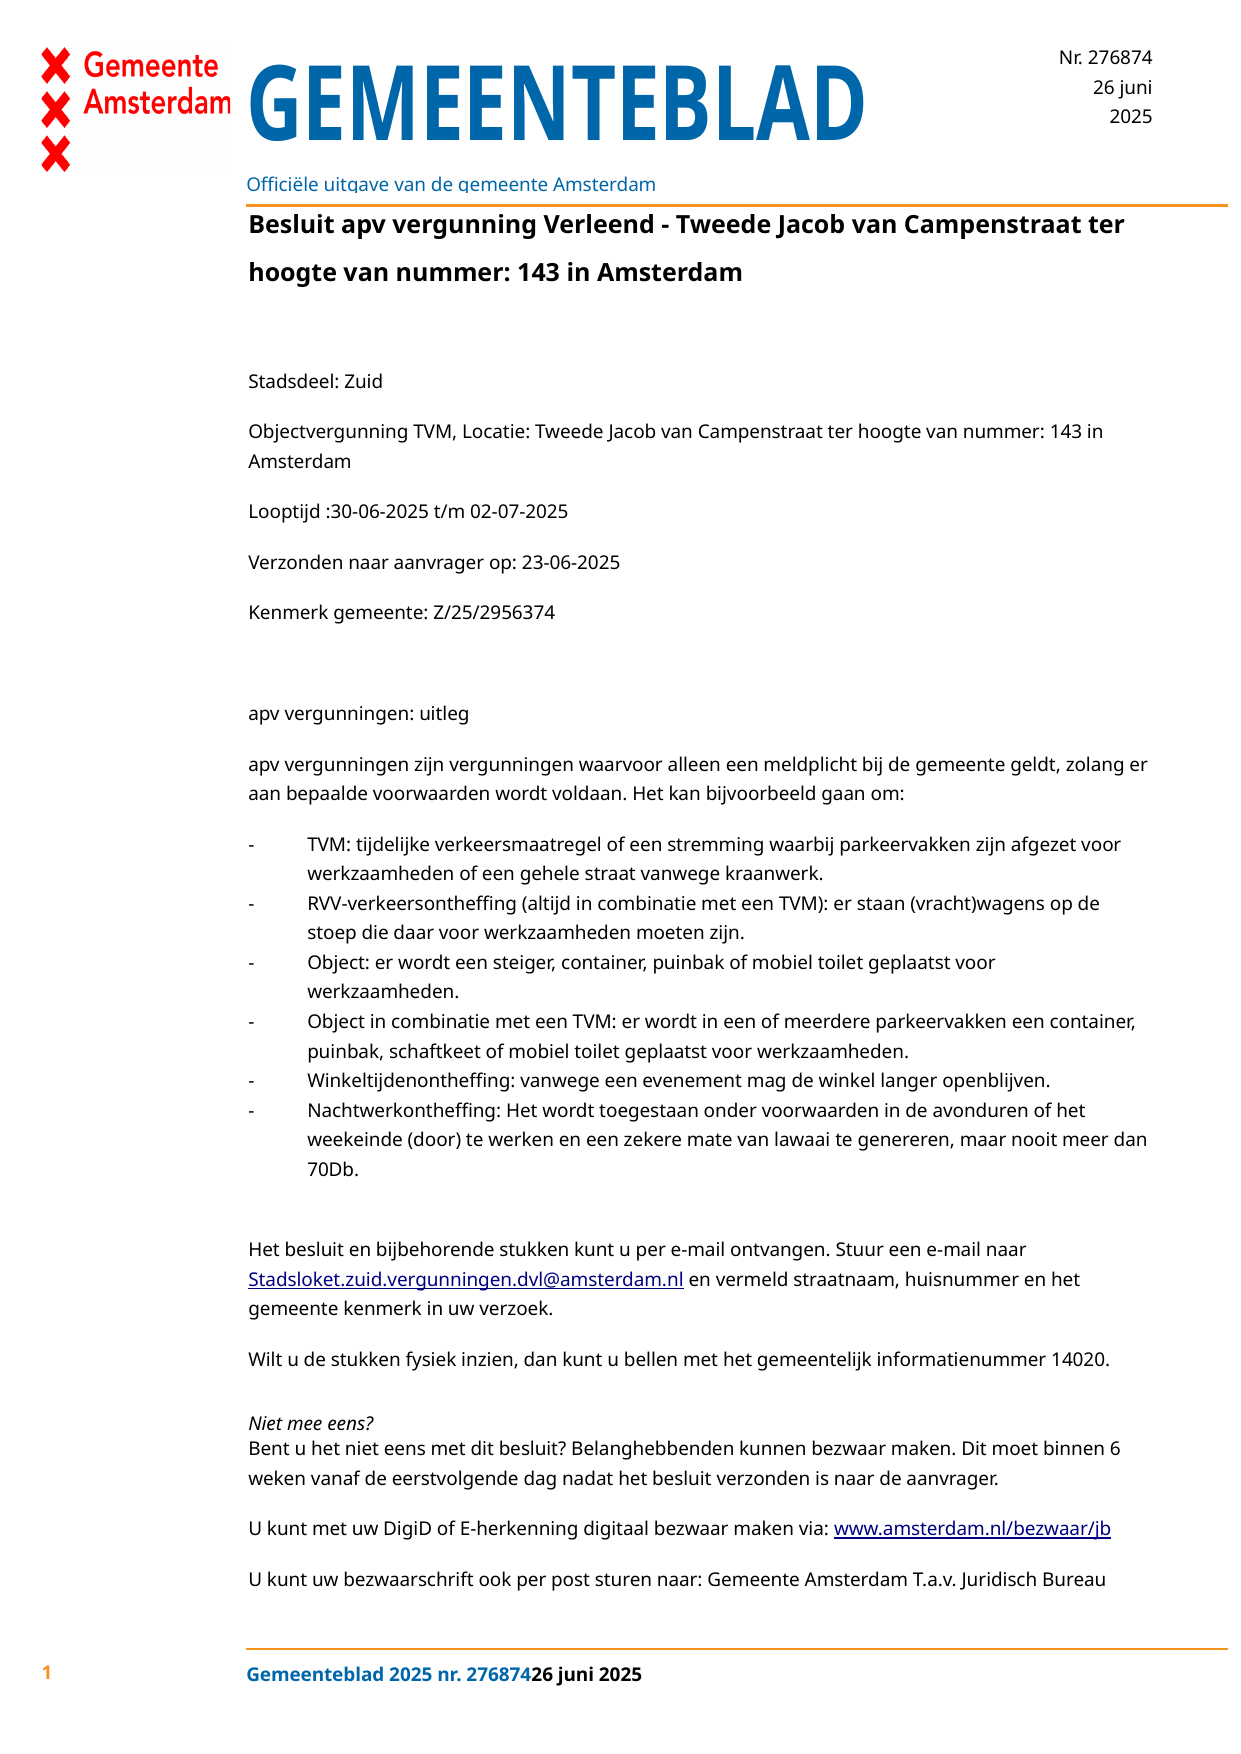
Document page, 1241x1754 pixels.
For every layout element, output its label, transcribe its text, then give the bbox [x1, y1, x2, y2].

list Object: er wordt een steiger, container, puinbak of mobiel toilet geplaatst voor werkzaamheden. [248, 949, 1152, 1004]
text Stadsdeel: Zuid [248, 368, 1152, 394]
list TVM: tijdelijke verkeersmaatregel of een stremming waarbij parkeervakken zijn afgezet voor werkzaamheden of een gehele straat vanwege kraanwerk. [248, 831, 1152, 886]
text Niet mee eens? [248, 1410, 1152, 1436]
list RVV-verkeersontheffing (altijd in combinatie met een TVM): er staan (vracht)wagens op de stoep die daar voor werkzaamheden moeten zijn. [248, 890, 1152, 945]
text Bent u het niet eens met dit besluit? Belanghebbenden kunnen bezwaar maken. Dit moet binnen 6 weken vanaf de eerstvolgende dag nadat het besluit verzonden is naar de aanvrager. [248, 1436, 1152, 1491]
list Winkeltijdenontheffing: vanwege een evenement mag de winkel langer openblijven. [248, 1067, 1152, 1093]
text Wilt u de stukken fysiek inzien, dan kunt u bellen met het gemeentelijk informatienummer 14020. [248, 1346, 1152, 1372]
text Looptijd :30-06-2025 t/m 02-07-2025 [248, 499, 1152, 524]
text U kunt uw bezwaarschrift ook per post sturen naar: Gemeente Amsterdam T.a.v. Juridisch Bureau [248, 1566, 1152, 1592]
text Besluit apv vergunning Verleend - Tweede Jacob van Campenstraat ter hoogte van nummer: 143 in Amsterdam [248, 207, 1152, 288]
text apv vergunningen zijn vergunningen waarvoor alleen een meldplicht bij de gemeente geldt, zolang er aan bepaalde voorwaarden wordt voldaan. Het kan bijvoorbeeld gaan om: [248, 751, 1152, 806]
text apv vergunningen: uitleg [248, 700, 1152, 726]
text U kunt met uw DigiD of E-herkenning digitaal bezwaar maken via: www.amsterdam.nl/bezwaar/jb [248, 1516, 1152, 1541]
text Verzonden naar aanvrager op: 23-06-2025 [248, 549, 1152, 575]
text Kenmerk gemeente: Z/25/2956374 [248, 599, 1152, 625]
list Nachtwerkontheffing: Het wordt toegestaan onder voorwaarden in de avonduren of het weekeinde (door) te werken en een zekere mate van lawaai te genereren, maar nooit meer dan 70Db. [248, 1097, 1152, 1182]
text Objectvergunning TVM, Locatie: Tweede Jacob van Campenstraat ter hoogte van nummer: 143 in Amsterdam [248, 419, 1152, 474]
list Object in combinatie met een TVM: er wordt in een of meerdere parkeervakken een container, puinbak, schaftkeet of mobiel toilet geplaatst voor werkzaamheden. [248, 1008, 1152, 1064]
picture [41, 47, 231, 172]
text Het besluit en bijbehorende stukken kunt u per e-mail ontvangen. Stuur een e-mail naar Stadsloket.zuid.vergunningen.dvl@amsterdam.nl en vermeld straatnaam, huisnummer en het gemeente kenmerk in uw verzoek. [248, 1236, 1152, 1321]
